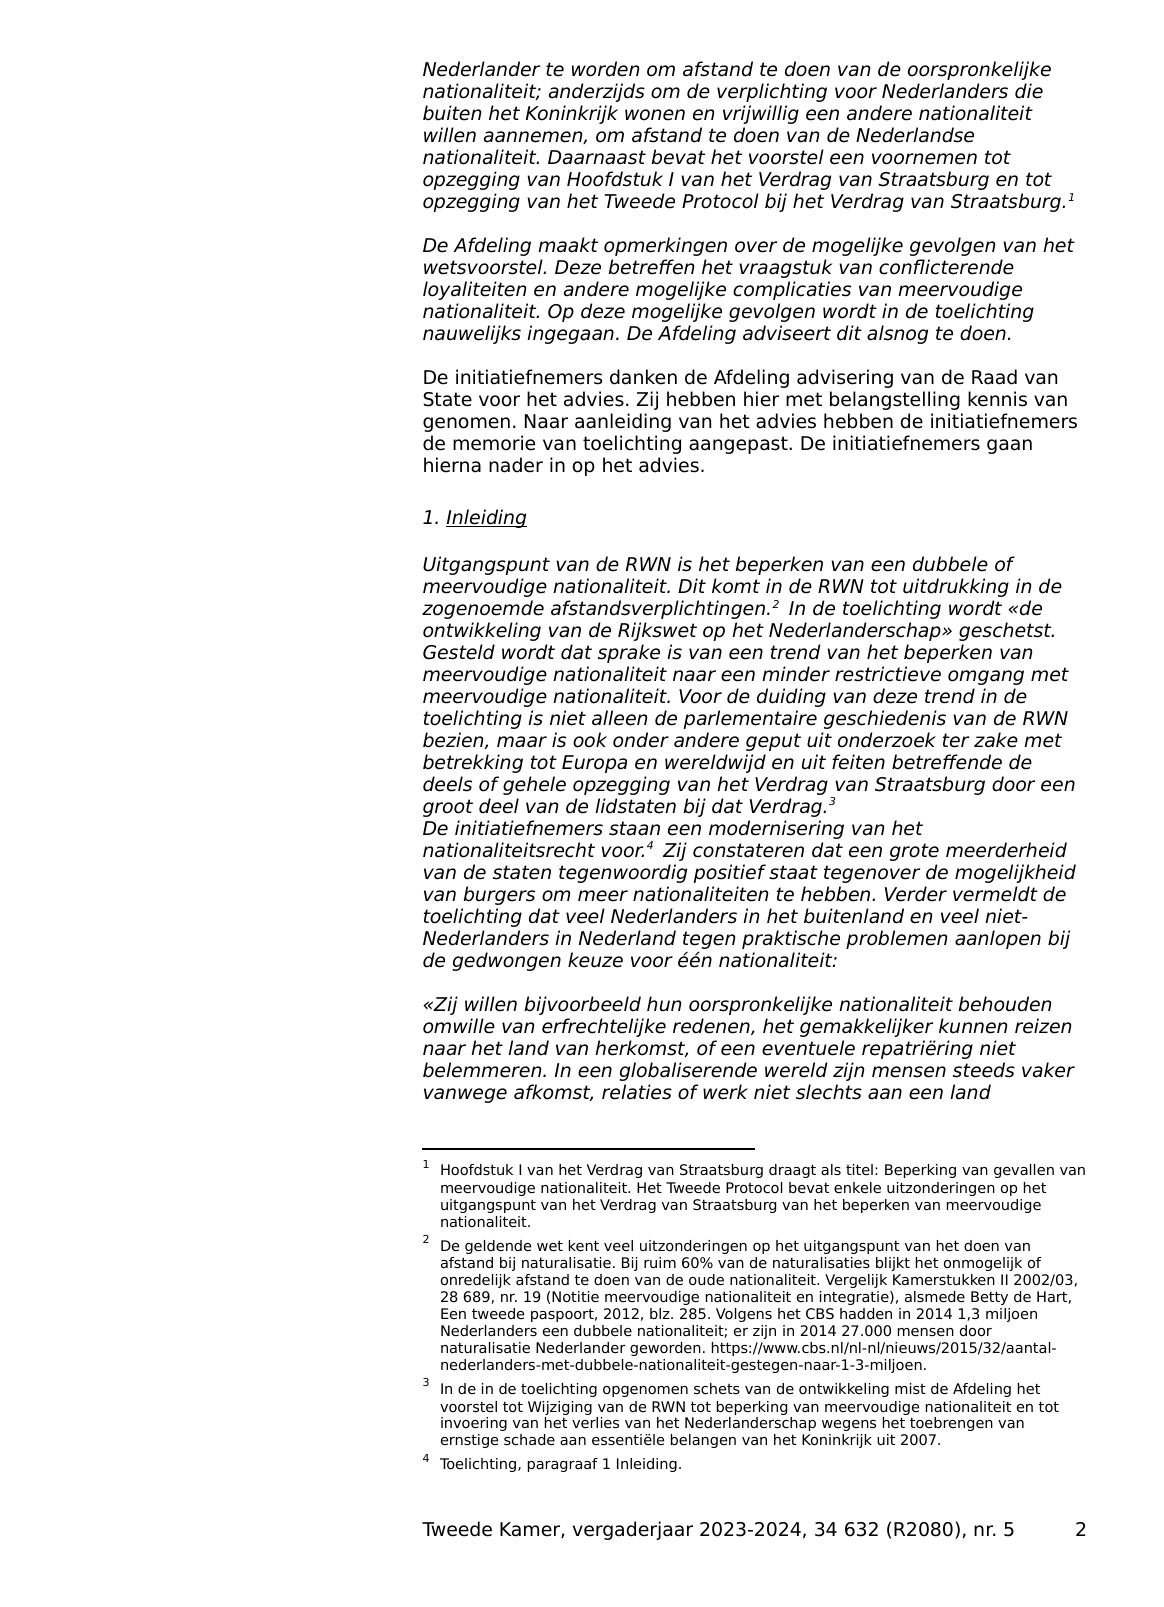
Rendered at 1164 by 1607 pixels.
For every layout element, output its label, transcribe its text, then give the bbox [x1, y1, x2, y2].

text In de in de toelichting opgenomen schets van de ontwikkeling mist de Afdeling het voorstel tot Wijziging van de RWN tot beperking van meervoudige nationaliteit en tot invoering van het verlies van het Nederlanderschap wegens het toebrengen van ernstige schade aan essentiële belangen van het Koninkrijk uit 2007. [422, 1377, 1087, 1449]
text De Afdeling maakt opmerkingen over de mogelijke gevolgen van het wetsvoorstel. Deze betreffen het vraagstuk van conflicterende loyaliteiten en andere mogelijke complicaties van meervoudige nationaliteit. Op deze mogelijke gevolgen wordt in de toelichting nauwelijks ingegaan. De Afdeling adviseert dit alsnog te doen. [422, 235, 1087, 345]
text De initiatiefnemers danken de Afdeling advisering van de Raad van State voor het advies. Zij hebben hier met belangstelling kennis van genomen. Naar aanleiding van het advies hebben de initiatiefnemers de memorie van toelichting aangepast. De initiatiefnemers gaan hierna nader in op het advies. [422, 367, 1087, 477]
subtitle 1. Inleiding [422, 507, 1087, 529]
text Hoofdstuk I van het Verdrag van Straatsburg draagt als titel: Beperking van gevallen van meervoudige nationaliteit. Het Tweede Protocol bevat enkele uitzonderingen op het uitgangspunt van het Verdrag van Straatsburg van het beperken van meervoudige nationaliteit. [422, 1158, 1087, 1231]
text Toelichting, paragraaf 1 Inleiding. [422, 1452, 1087, 1474]
text «Zij willen bijvoorbeeld hun oorspronkelijke nationaliteit behouden omwille van erfrechtelijke redenen, het gemakkelijker kunnen reizen naar het land van herkomst, of een eventuele repatriëring niet belemmeren. In een globaliserende wereld zijn mensen steeds vaker vanwege afkomst, relaties of werk niet slechts aan een land [422, 994, 1087, 1104]
text De geldende wet kent veel uitzonderingen op het uitgangspunt van het doen van afstand bij naturalisatie. Bij ruim 60% van de naturalisaties blijkt het onmogelijk of onredelijk afstand te doen van de oude nationaliteit. Vergelijk Kamerstukken II 2002/03, 28 689, nr. 19 (Notitie meervoudige nationaliteit en integratie), alsmede Betty de Hart, Een tweede paspoort, 2012, blz. 285. Volgens het CBS hadden in 2014 1,3 miljoen Nederlanders een dubbele nationaliteit; er zijn in 2014 27.000 mensen door naturalisatie Nederlander geworden. https://www.cbs.nl/nl-nl/nieuws/2015/32/aantal-nederlanders-met-dubbele-nationaliteit-gestegen-naar-1-3-miljoen. [422, 1233, 1087, 1374]
text Nederlander te worden om afstand te doen van de oorspronkelijke nationaliteit; anderzijds om de verplichting voor Nederlanders die buiten het Koninkrijk wonen en vrijwillig een andere nationaliteit willen aannemen, om afstand te doen van de Nederlandse nationaliteit. Daarnaast bevat het voorstel een voornemen tot opzegging van Hoofdstuk I van het Verdrag van Straatsburg en tot opzegging van het Tweede Protocol bij het Verdrag van Straatsburg. [422, 59, 1087, 213]
text Uitgangspunt van de RWN is het beperken van een dubbele of meervoudige nationaliteit. Dit komt in de RWN tot uitdrukking in de zogenoemde afstandsverplichtingen. In de toelichting wordt «de ontwikkeling van de Rijkswet op het Nederlanderschap» geschetst. Gesteld wordt dat sprake is van een trend van het beperken van meervoudige nationaliteit naar een minder restrictieve omgang met meervoudige nationaliteit. Voor de duiding van deze trend in de toelichting is niet alleen de parlementaire geschiedenis van de RWN bezien, maar is ook onder andere geput uit onderzoek ter zake met betrekking tot Europa en wereldwijd en uit feiten betreffende de deels of gehele opzegging van het Verdrag van Straatsburg door een groot deel van de lidstaten bij dat Verdrag. [422, 554, 1087, 818]
text De initiatiefnemers staan een modernisering van het nationaliteitsrecht voor. Zij constateren dat een grote meerderheid van de staten tegenwoordig positief staat tegenover de mogelijkheid van burgers om meer nationaliteiten te hebben. Verder vermeldt de toelichting dat veel Nederlanders in het buitenland en veel niet-Nederlanders in Nederland tegen praktische problemen aanlopen bij de gedwongen keuze voor één nationaliteit: [422, 818, 1087, 972]
